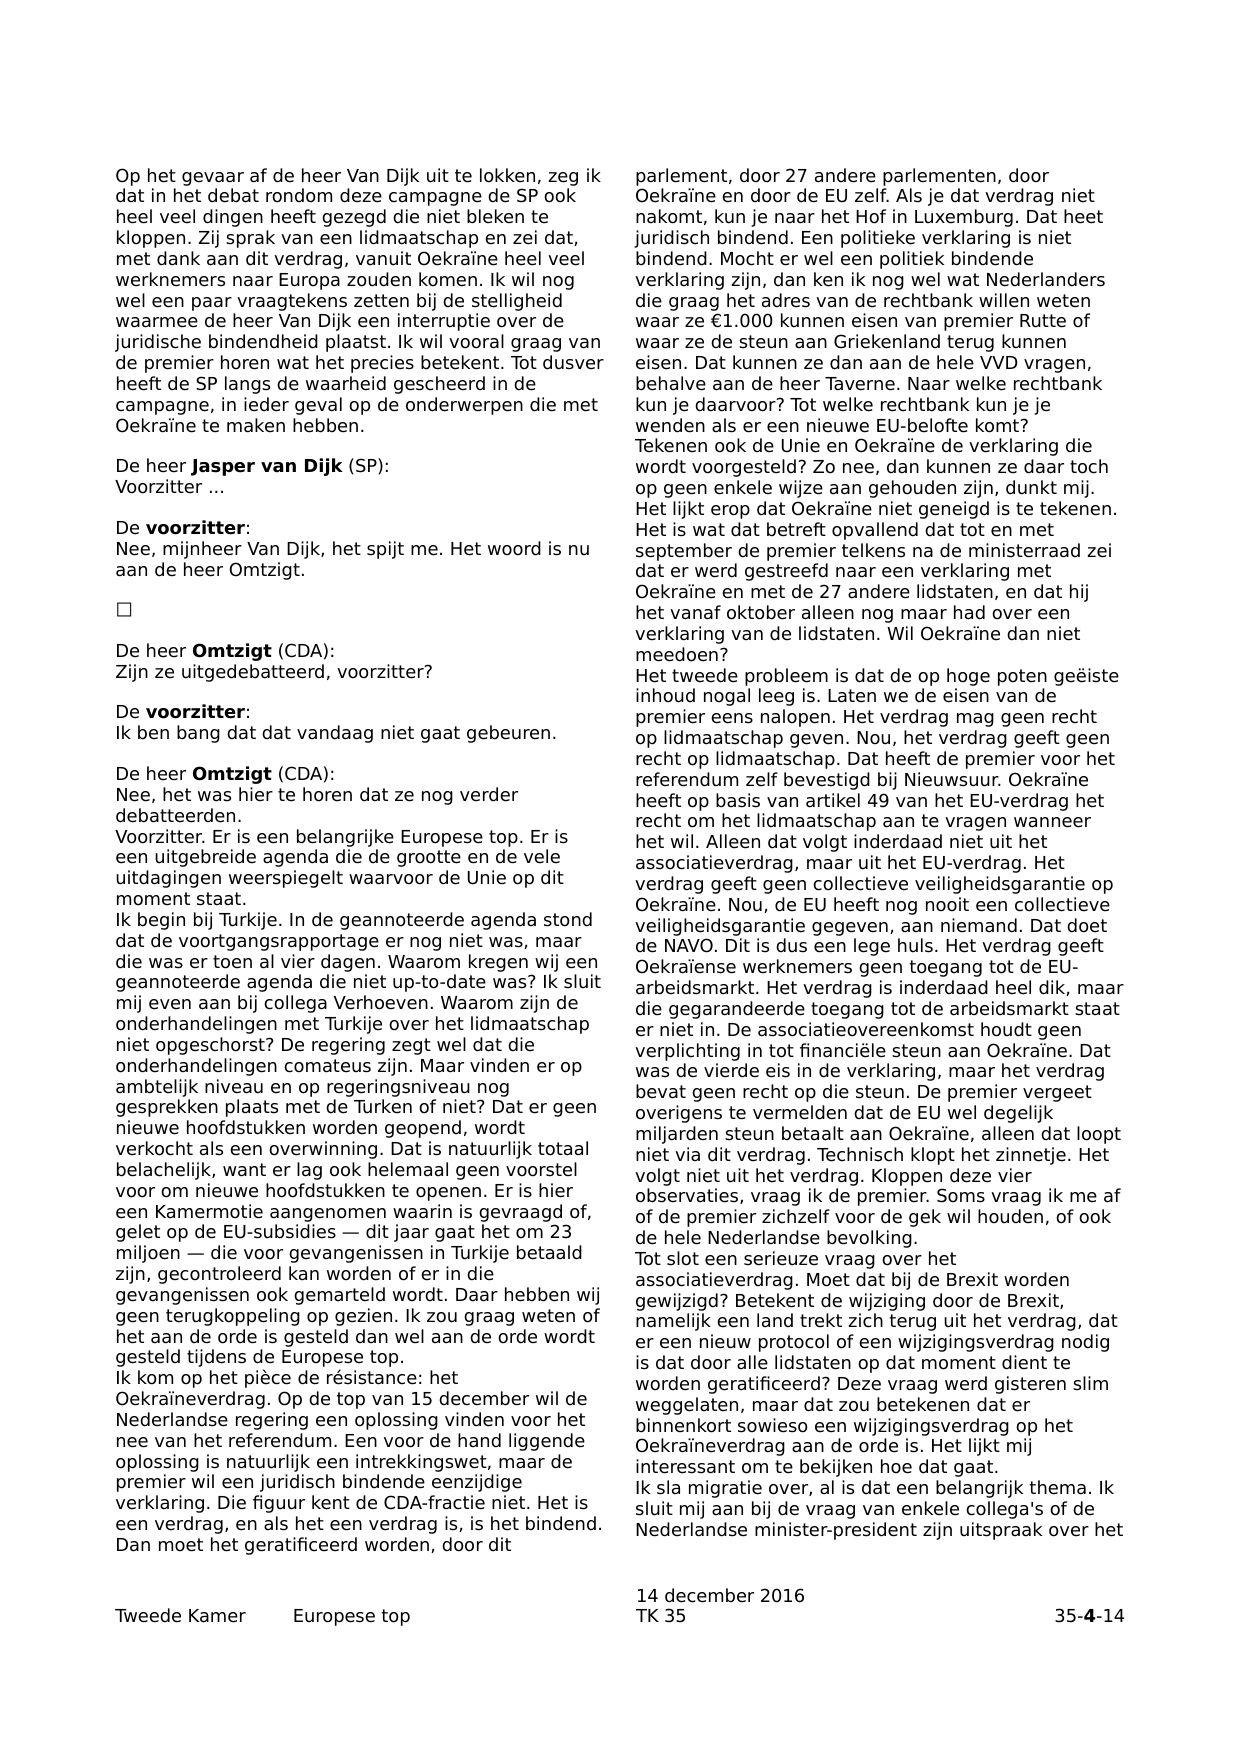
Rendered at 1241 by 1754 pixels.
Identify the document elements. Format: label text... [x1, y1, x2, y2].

text Het tweede probleem is dat de op hoge poten geëiste inhoud nogal leeg is. Laten we de eisen van de premier eens nalopen. Het verdrag mag geen recht op lidmaatschap geven. Nou, het verdrag geeft geen recht op lidmaatschap. Dat heeft de premier voor het referendum zelf bevestigd bij Nieuwsuur. Oekraïne heeft op basis van artikel 49 van het EU-verdrag het recht om het lidmaatschap aan te vragen wanneer het wil. Alleen dat volgt inderdaad niet uit het associatieverdrag, maar uit het EU-verdrag. Het verdrag geeft geen collectieve veiligheidsgarantie op Oekraïne. Nou, de EU heeft nog nooit een collectieve veiligheidsgarantie gegeven, aan niemand. Dat doet de NAVO. Dit is dus een lege huls. Het verdrag geeft Oekraïense werknemers geen toegang tot de EU-arbeidsmarkt. Het verdrag is inderdaad heel dik, maar die gegarandeerde toegang tot de arbeidsmarkt staat er niet in. De associatieovereenkomst houdt geen verplichting in tot financiële steun aan Oekraïne. Dat was de vierde eis in de verklaring, maar het verdrag bevat geen recht op die steun. De premier vergeet overigens te vermelden dat de EU wel degelijk miljarden steun betaalt aan Oekraïne, alleen dat loopt niet via dit verdrag. Technisch klopt het zinnetje. Het volgt niet uit het verdrag. Kloppen deze vier observaties, vraag ik de premier. Soms vraag ik me af of de premier zichzelf voor de gek wil houden, of ook de hele Nederlandse bevolking. [635, 665, 1125, 1249]
text De heer Omtzigt (CDA): [115, 764, 605, 785]
text Ik sla migratie over, al is dat een belangrijk thema. Ik sluit mij aan bij de vraag van enkele collega's of de Nederlandse minister-president zijn uitspraak over het [635, 1478, 1125, 1540]
text Voorzitter ... [115, 477, 605, 498]
text Ik kom op het pièce de résistance: het Oekraïneverdrag. Op de top van 15 december wil de Nederlandse regering een oplossing vinden voor het nee van het referendum. Een voor de hand liggende oplossing is natuurlijk een intrekkingswet, maar de premier wil een juridisch bindende eenzijdige verklaring. Die figuur kent de CDA-fractie niet. Het is een verdrag, en als het een verdrag is, is het bindend. Dan moet het geratificeerd worden, door dit [115, 1368, 605, 1556]
text Voorzitter. Er is een belangrijke Europese top. Er is een uitgebreide agenda die de grootte en de vele uitdagingen weerspiegelt waarvoor de Unie op dit moment staat. [115, 826, 605, 910]
text Nee, mijnheer Van Dijk, het spijt me. Het woord is nu aan de heer Omtzigt. [115, 538, 605, 580]
text Op het gevaar af de heer Van Dijk uit te lokken, zeg ik dat in het debat rondom deze campagne de SP ook heel veel dingen heeft gezegd die niet bleken te kloppen. Zij sprak van een lidmaatschap en zei dat, met dank aan dit verdrag, vanuit Oekraïne heel veel werknemers naar Europa zouden komen. Ik wil nog wel een paar vraagtekens zetten bij de stelligheid waarmee de heer Van Dijk een interruptie over de juridische bindendheid plaatst. Ik wil vooral graag van de premier horen wat het precies betekent. Tot dusver heeft de SP langs de waarheid gescheerd in de campagne, in ieder geval op de onderwerpen die met Oekraïne te maken hebben. [115, 165, 605, 436]
text Ik begin bij Turkije. In de geannoteerde agenda stond dat de voortgangsrapportage er nog niet was, maar die was er toen al vier dagen. Waarom kregen wij een geannoteerde agenda die niet up-to-date was? Ik sluit mij even aan bij collega Verhoeven. Waarom zijn de onderhandelingen met Turkije over het lidmaatschap niet opgeschorst? De regering zegt wel dat die onderhandelingen comateus zijn. Maar vinden er op ambtelijk niveau en op regeringsniveau nog gesprekken plaats met de Turken of niet? Dat er geen nieuwe hoofdstukken worden geopend, wordt verkocht als een overwinning. Dat is natuurlijk totaal belachelijk, want er lag ook helemaal geen voorstel voor om nieuwe hoofdstukken te openen. Er is hier een Kamermotie aangenomen waarin is gevraagd of, gelet op de EU-subsidies — dit jaar gaat het om 23 miljoen — die voor gevangenissen in Turkije betaald zijn, gecontroleerd kan worden of er in die gevangenissen ook gemarteld wordt. Daar hebben wij geen terugkoppeling op gezien. Ik zou graag weten of het aan de orde is gesteld dan wel aan de orde wordt gesteld tijdens de Europese top. [115, 910, 605, 1368]
text De voorzitter: [115, 518, 605, 538]
text Ik ben bang dat dat vandaag niet gaat gebeuren. [115, 723, 605, 744]
text ⬜ [115, 600, 605, 621]
text De voorzitter: [115, 702, 605, 723]
text De heer Omtzigt (CDA): [115, 641, 605, 662]
text Tot slot een serieuze vraag over het associatieverdrag. Moet dat bij de Brexit worden gewijzigd? Betekent de wijziging door de Brexit, namelijk een land trekt zich terug uit het verdrag, dat er een nieuw protocol of een wijzigingsverdrag nodig is dat door alle lidstaten op dat moment dient te worden geratificeerd? Deze vraag werd gisteren slim weggelaten, maar dat zou betekenen dat er binnenkort sowieso een wijzigingsverdrag op het Oekraïneverdrag aan de orde is. Het lijkt mij interessant om te bekijken hoe dat gaat. [635, 1249, 1125, 1478]
text De heer Jasper van Dijk (SP): [115, 456, 605, 477]
text parlement, door 27 andere parlementen, door Oekraïne en door de EU zelf. Als je dat verdrag niet nakomt, kun je naar het Hof in Luxemburg. Dat heet juridisch bindend. Een politieke verklaring is niet bindend. Mocht er wel een politiek bindende verklaring zijn, dan ken ik nog wel wat Nederlanders die graag het adres van de rechtbank willen weten waar ze €1.000 kunnen eisen van premier Rutte of waar ze de steun aan Griekenland terug kunnen eisen. Dat kunnen ze dan aan de hele VVD vragen, behalve aan de heer Taverne. Naar welke rechtbank kun je daarvoor? Tot welke rechtbank kun je je wenden als er een nieuwe EU-belofte komt? [635, 165, 1125, 436]
text Tekenen ook de Unie en Oekraïne de verklaring die wordt voorgesteld? Zo nee, dan kunnen ze daar toch op geen enkele wijze aan gehouden zijn, dunkt mij. Het lijkt erop dat Oekraïne niet geneigd is te tekenen. Het is wat dat betreft opvallend dat tot en met september de premier telkens na de ministerraad zei dat er werd gestreefd naar een verklaring met Oekraïne en met de 27 andere lidstaten, en dat hij het vanaf oktober alleen nog maar had over een verklaring van de lidstaten. Wil Oekraïne dan niet meedoen? [635, 436, 1125, 665]
text Zijn ze uitgedebatteerd, voorzitter? [115, 662, 605, 682]
text Nee, het was hier te horen dat ze nog verder debatteerden. [115, 785, 605, 826]
